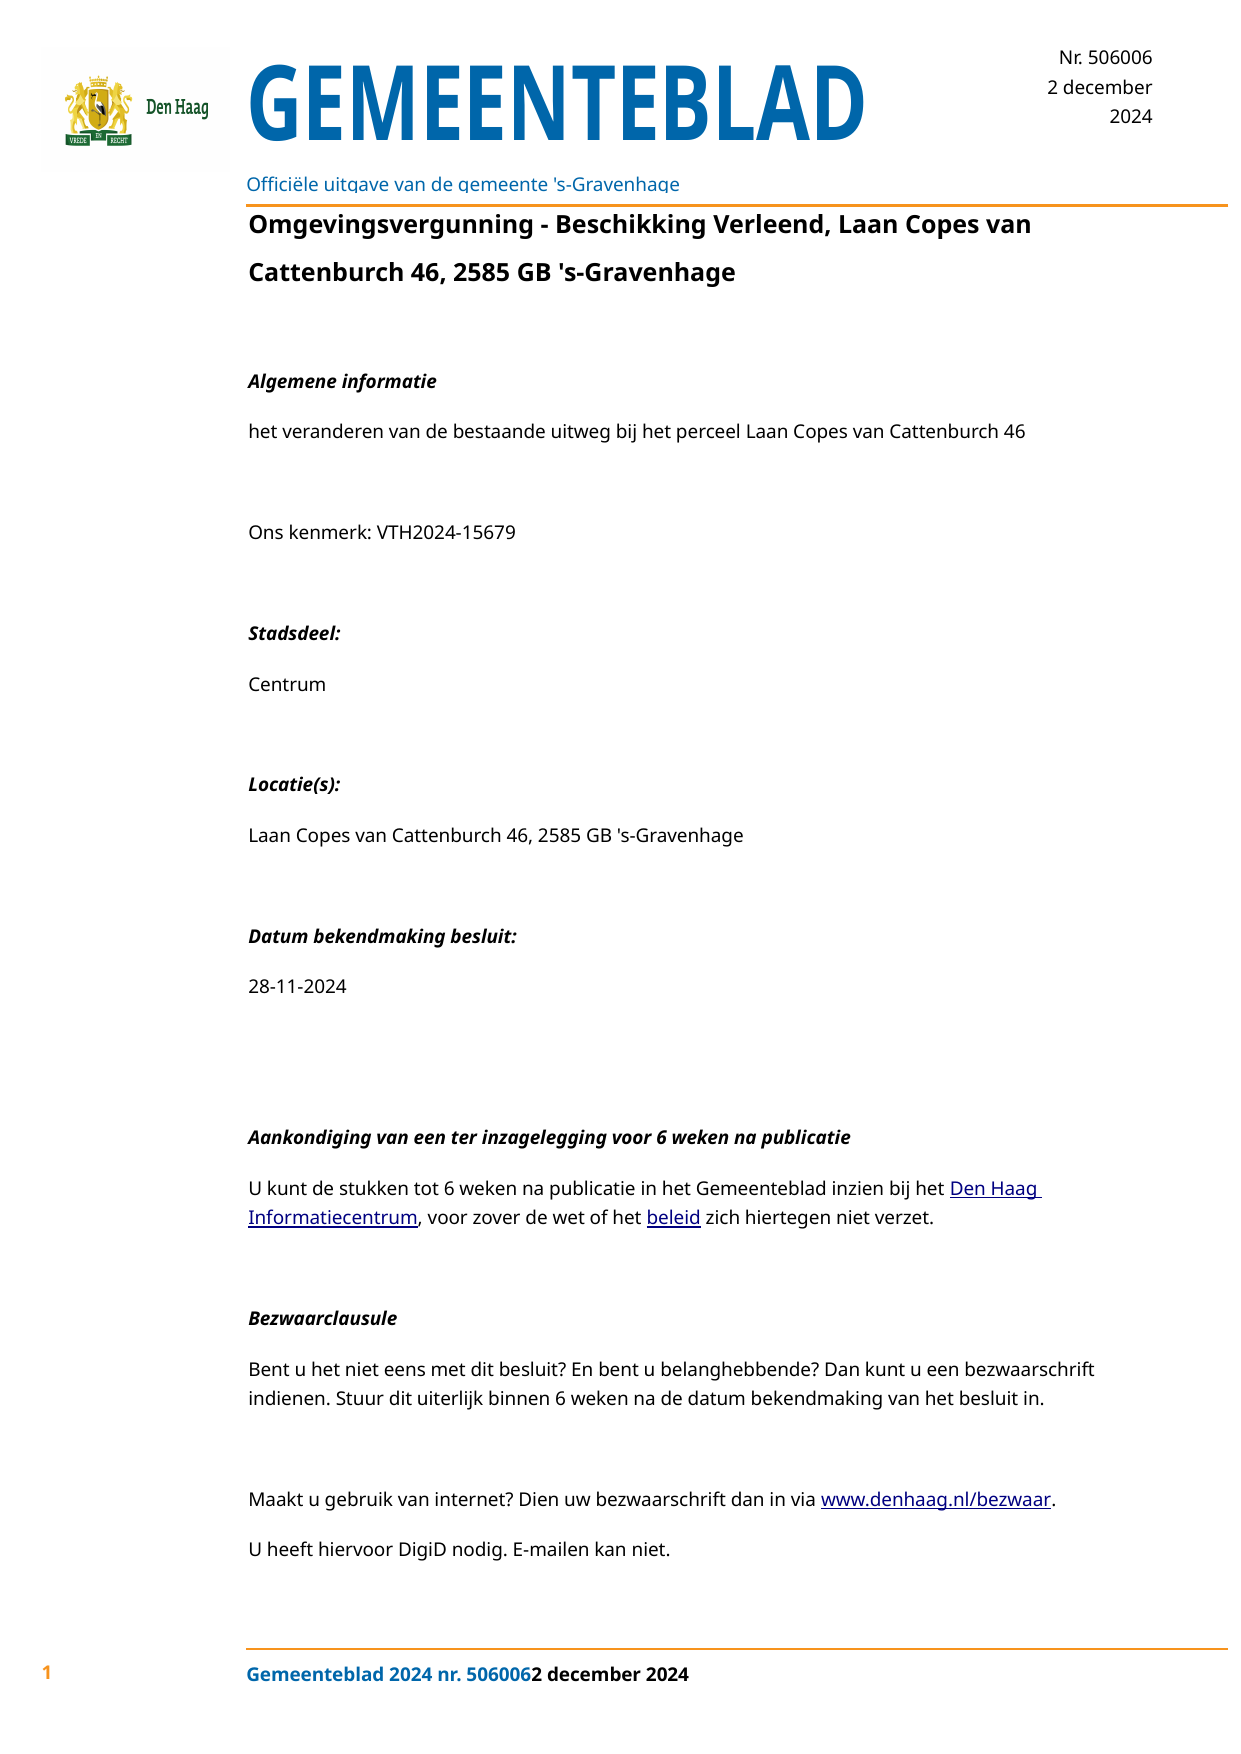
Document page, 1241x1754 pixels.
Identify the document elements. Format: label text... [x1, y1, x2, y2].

text Ons kenmerk: VTH2024-15679 [248, 519, 1152, 545]
text Algemene informatie [248, 368, 1152, 394]
text Locatie(s): [248, 772, 1152, 797]
text het veranderen van de bestaande uitweg bij het perceel Laan Copes van Cattenburch 46 [248, 419, 1152, 444]
text Aankondiging van een ter inzagelegging voor 6 weken na publicatie [248, 1124, 1152, 1150]
text Bent u het niet eens met dit besluit? En bent u belanghebbende? Dan kunt u een bezwaarschrift indienen. Stuur dit uiterlijk binnen 6 weken na de datum bekendmaking van het besluit in. [248, 1356, 1152, 1411]
text Maakt u gebruik van internet? Dien uw bezwaarschrift dan in via www.denhaag.nl/bezwaar. [248, 1486, 1152, 1512]
text Datum bekendmaking besluit: [248, 923, 1152, 949]
text Centrum [248, 671, 1152, 697]
text U kunt de stukken tot 6 weken na publicatie in het Gemeenteblad inzien bij het Den Haag Informatiecentrum, voor zover de wet of het beleid zich hiertegen niet verzet. [248, 1175, 1152, 1230]
text Stadsdeel: [248, 620, 1152, 646]
text 28-11-2024 [248, 973, 1152, 999]
text Omgevingsvergunning - Beschikking Verleend, Laan Copes van Cattenburch 46, 2585 GB 's-Gravenhage [248, 207, 1152, 288]
picture [41, 47, 231, 172]
text U heeft hiervoor DigiD nodig. E-mailen kan niet. [248, 1537, 1152, 1562]
text Bezwaarclausule [248, 1305, 1152, 1331]
text Laan Copes van Cattenburch 46, 2585 GB 's-Gravenhage [248, 822, 1152, 848]
